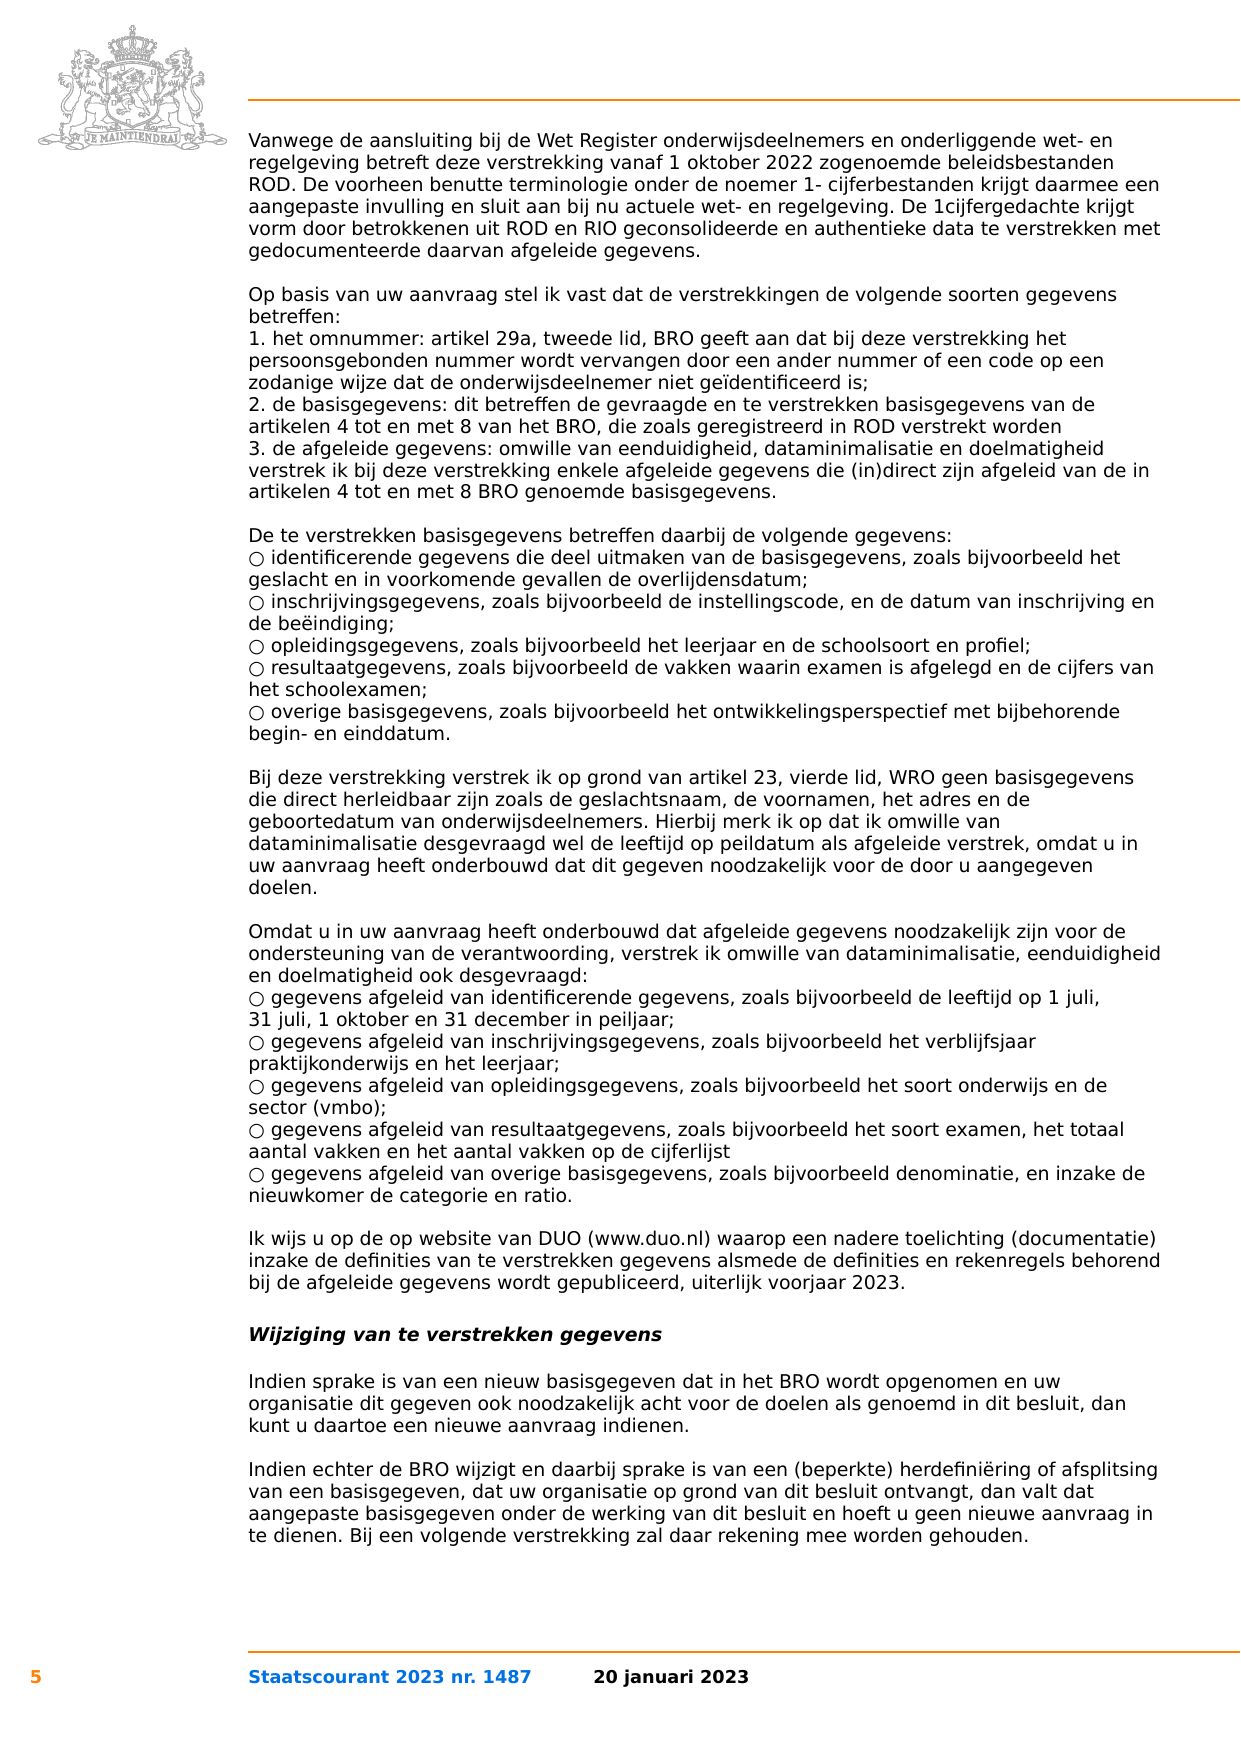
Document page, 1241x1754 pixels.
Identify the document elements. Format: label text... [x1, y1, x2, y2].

text Omdat u in uw aanvraag heeft onderbouwd dat afgeleide gegevens noodzakelijk zijn voor de ondersteuning van de verantwoording, verstrek ik omwille van dataminimalisatie, eenduidigheid en doelmatigheid ook desgevraagd: [248, 921, 1163, 987]
text Indien sprake is van een nieuw basisgegeven dat in het BRO wordt opgenomen en uw organisatie dit gegeven ook noodzakelijk acht voor de doelen als genoemd in dit besluit, dan kunt u daartoe een nieuwe aanvraag indienen. [248, 1371, 1163, 1437]
text ○ identificerende gegevens die deel uitmaken van de basisgegevens, zoals bijvoorbeeld het geslacht en in voorkomende gevallen de overlijdensdatum; [248, 547, 1163, 591]
subtitle Wijziging van te verstrekken gegevens [248, 1324, 1163, 1346]
text Op basis van uw aanvraag stel ik vast dat de verstrekkingen de volgende soorten gegevens betreffen: [248, 284, 1163, 328]
text ○ inschrijvingsgegevens, zoals bijvoorbeeld de instellingscode, en de datum van inschrijving en de beëindiging; [248, 591, 1163, 635]
picture [38, 25, 227, 150]
text De te verstrekken basisgegevens betreffen daarbij de volgende gegevens: [248, 525, 1163, 547]
text ○ overige basisgegevens, zoals bijvoorbeeld het ontwikkelingsperspectief met bijbehorende begin- en einddatum. [248, 701, 1163, 745]
text ○ gegevens afgeleid van overige basisgegevens, zoals bijvoorbeeld denominatie, en inzake de nieuwkomer de categorie en ratio. [248, 1162, 1163, 1206]
text 1. het omnummer: artikel 29a, tweede lid, BRO geeft aan dat bij deze verstrekking het persoonsgebonden nummer wordt vervangen door een ander nummer of een code op een zodanige wijze dat de onderwijsdeelnemer niet geïdentificeerd is; [248, 328, 1163, 393]
text ○ resultaatgegevens, zoals bijvoorbeeld de vakken waarin examen is afgelegd en de cijfers van het schoolexamen; [248, 657, 1163, 701]
text 3. de afgeleide gegevens: omwille van eenduidigheid, dataminimalisatie en doelmatigheid verstrek ik bij deze verstrekking enkele afgeleide gegevens die (in)direct zijn afgeleid van de in artikelen 4 tot en met 8 BRO genoemde basisgegevens. [248, 437, 1163, 503]
text Indien echter de BRO wijzigt en daarbij sprake is van een (beperkte) herdefiniëring of afsplitsing van een basisgegeven, dat uw organisatie op grond van dit besluit ontvangt, dan valt dat aangepaste basisgegeven onder de werking van dit besluit en hoeft u geen nieuwe aanvraag in te dienen. Bij een volgende verstrekking zal daar rekening mee worden gehouden. [248, 1459, 1163, 1547]
text ○ opleidingsgegevens, zoals bijvoorbeeld het leerjaar en de schoolsoort en profiel; [248, 635, 1163, 657]
text Vanwege de aansluiting bij de Wet Register onderwijsdeelnemers en onderliggende wet- en regelgeving betreft deze verstrekking vanaf 1 oktober 2022 zogenoemde beleidsbestanden ROD. De voorheen benutte terminologie onder de noemer 1- cijferbestanden krijgt daarmee een aangepaste invulling en sluit aan bij nu actuele wet- en regelgeving. De 1cijfergedachte krijgt vorm door betrokkenen uit ROD en RIO geconsolideerde en authentieke data te verstrekken met gedocumenteerde daarvan afgeleide gegevens. [248, 130, 1163, 262]
text ○ gegevens afgeleid van opleidingsgegevens, zoals bijvoorbeeld het soort onderwijs en de sector (vmbo); [248, 1074, 1163, 1118]
text ○ gegevens afgeleid van identificerende gegevens, zoals bijvoorbeeld de leeftijd op 1 juli, 31 juli, 1 oktober en 31 december in peiljaar; [248, 987, 1163, 1031]
text ○ gegevens afgeleid van inschrijvingsgegevens, zoals bijvoorbeeld het verblijfsjaar praktijkonderwijs en het leerjaar; [248, 1031, 1163, 1074]
text ○ gegevens afgeleid van resultaatgegevens, zoals bijvoorbeeld het soort examen, het totaal aantal vakken en het aantal vakken op de cijferlijst [248, 1118, 1163, 1162]
text Bij deze verstrekking verstrek ik op grond van artikel 23, vierde lid, WRO geen basisgegevens die direct herleidbaar zijn zoals de geslachtsnaam, de voornamen, het adres en de geboortedatum van onderwijsdeelnemers. Hierbij merk ik op dat ik omwille van dataminimalisatie desgevraagd wel de leeftijd op peildatum als afgeleide verstrek, omdat u in uw aanvraag heeft onderbouwd dat dit gegeven noodzakelijk voor de door u aangegeven doelen. [248, 767, 1163, 899]
text Ik wijs u op de op website van DUO (www.duo.nl) waarop een nadere toelichting (documentatie) inzake de definities van te verstrekken gegevens alsmede de definities en rekenregels behorend bij de afgeleide gegevens wordt gepubliceerd, uiterlijk voorjaar 2023. [248, 1228, 1163, 1294]
text 2. de basisgegevens: dit betreffen de gevraagde en te verstrekken basisgegevens van de artikelen 4 tot en met 8 van het BRO, die zoals geregistreerd in ROD verstrekt worden [248, 393, 1163, 437]
